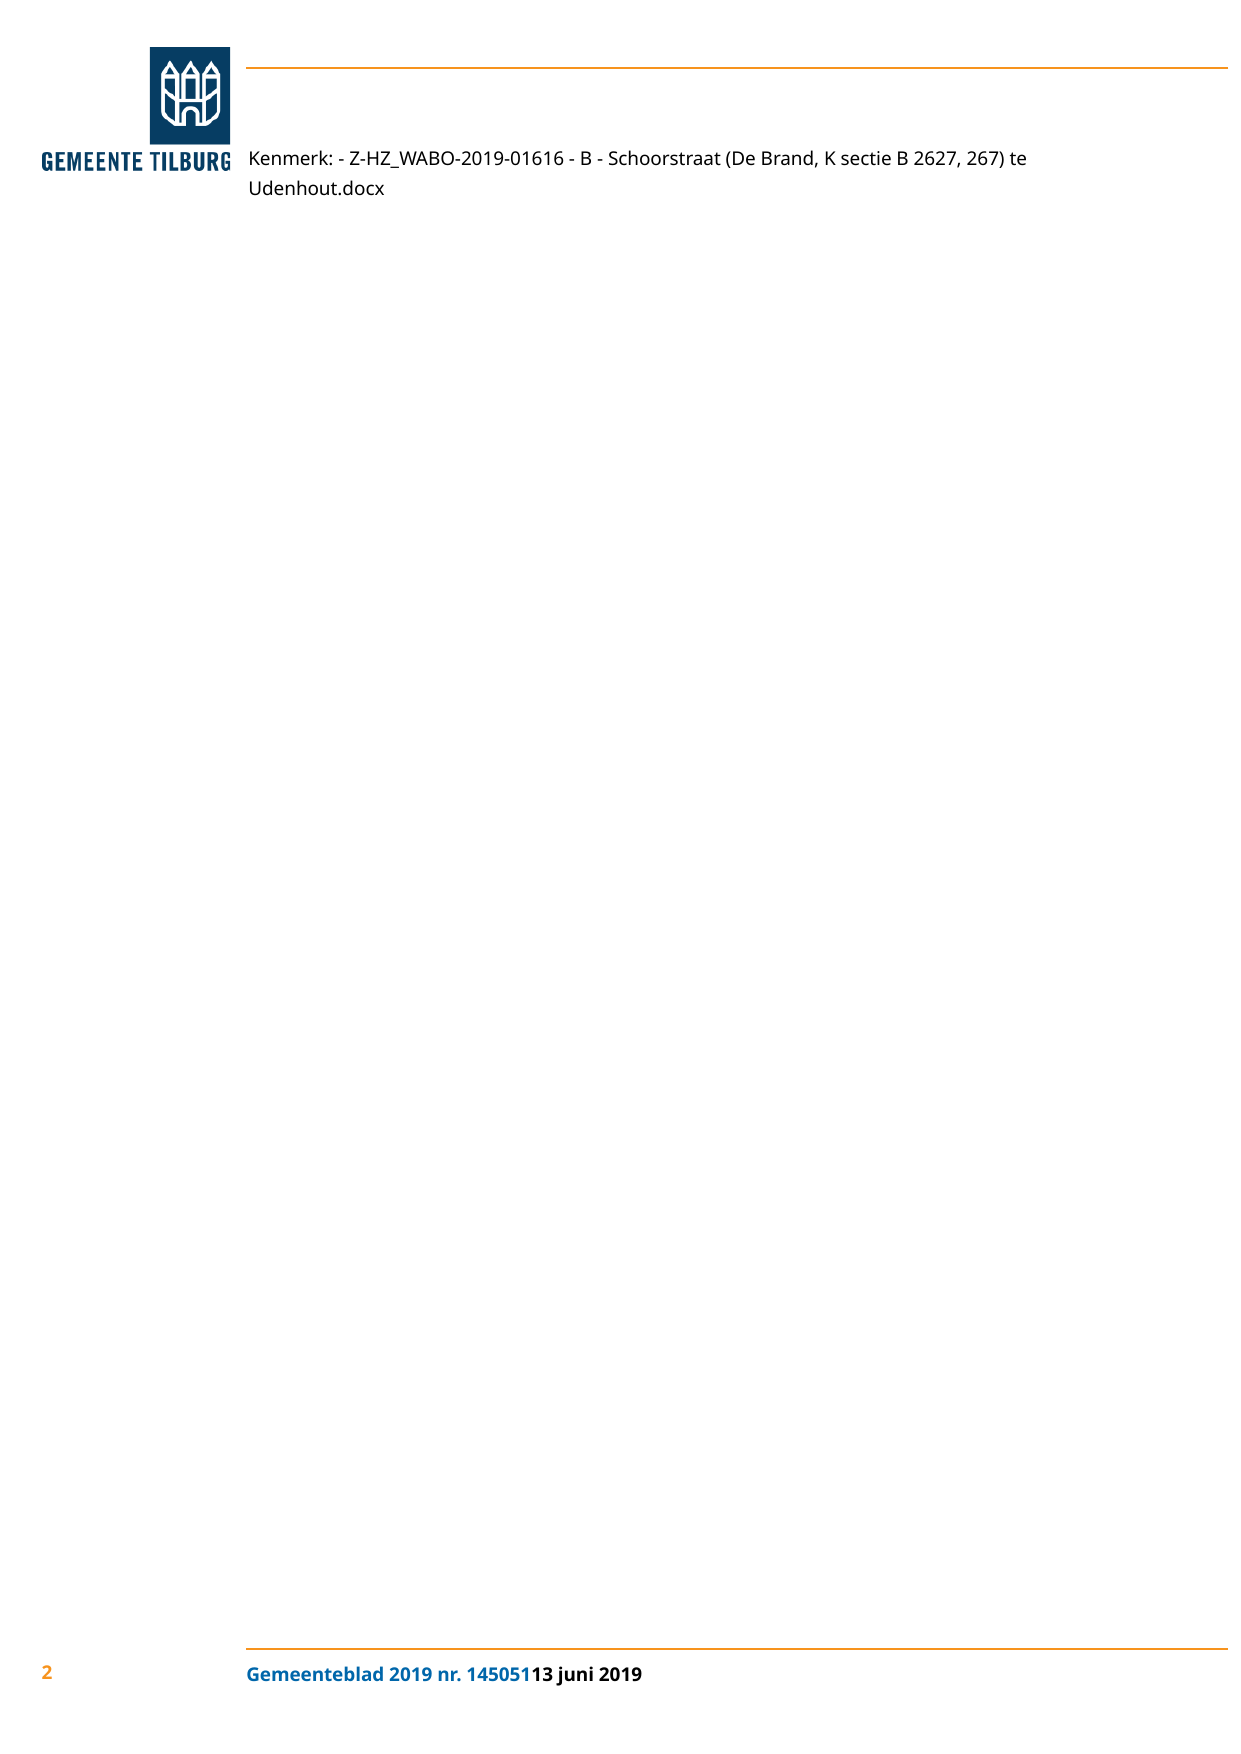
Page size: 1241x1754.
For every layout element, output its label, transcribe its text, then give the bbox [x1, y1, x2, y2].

picture [41, 47, 231, 172]
text Kenmerk: - Z-HZ_WABO-2019-01616 - B - Schoorstraat (De Brand, K sectie B 2627, 267) te Udenhout.docx [248, 145, 1152, 201]
